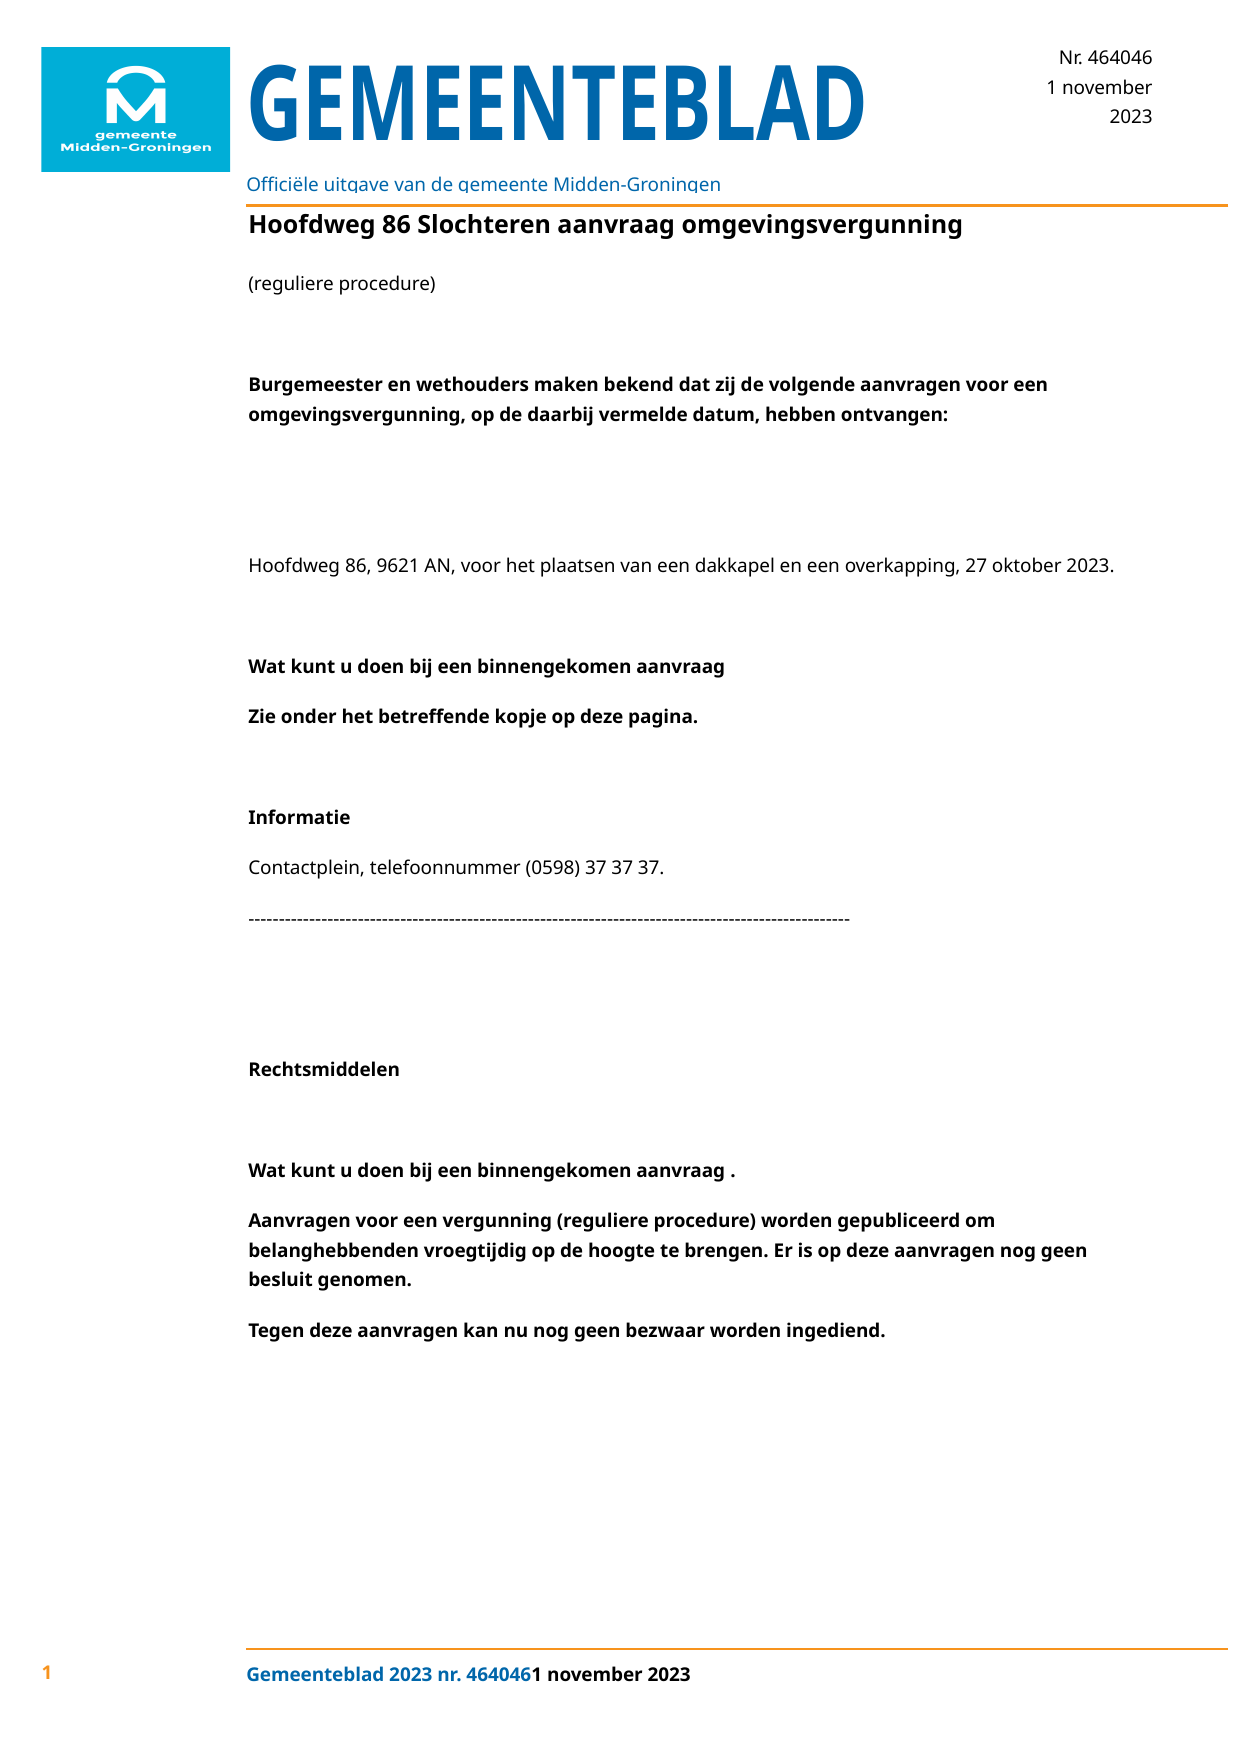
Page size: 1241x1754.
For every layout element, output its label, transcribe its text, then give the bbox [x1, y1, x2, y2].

text Hoofdweg 86, 9621 AN, voor het plaatsen van een dakkapel en een overkapping, 27 oktober 2023. [248, 552, 1152, 578]
text Aanvragen voor een vergunning (reguliere procedure) worden gepubliceerd om belanghebbenden vroegtijdig op de hoogte te brengen. Er is op deze aanvragen nog geen besluit genomen. [248, 1207, 1152, 1292]
text --------------------------------------------------------------------------------------------------- [248, 905, 1152, 931]
text Zie onder het betreffende kopje op deze pagina. [248, 703, 1152, 729]
text Burgemeester en wethouders maken bekend dat zij de volgende aanvragen voor een omgevingsvergunning, op de daarbij vermelde datum, hebben ontvangen: [248, 371, 1152, 426]
text (reguliere procedure) [248, 270, 1152, 296]
text Informatie [248, 804, 1152, 830]
text Rechtsmiddelen [248, 1056, 1152, 1082]
text Tegen deze aanvragen kan nu nog geen bezwaar worden ingediend. [248, 1317, 1152, 1343]
picture [108, 66, 164, 82]
text Wat kunt u doen bij een binnengekomen aanvraag [248, 653, 1152, 678]
picture [184, 146, 190, 153]
text Wat kunt u doen bij een binnengekomen aanvraag . [248, 1157, 1152, 1183]
picture [107, 89, 165, 122]
text Contactplein, telefoonnummer (0598) 37 37 37. [248, 854, 1152, 880]
text Hoofdweg 86 Slochteren aanvraag omgevingsvergunning [248, 207, 1152, 241]
